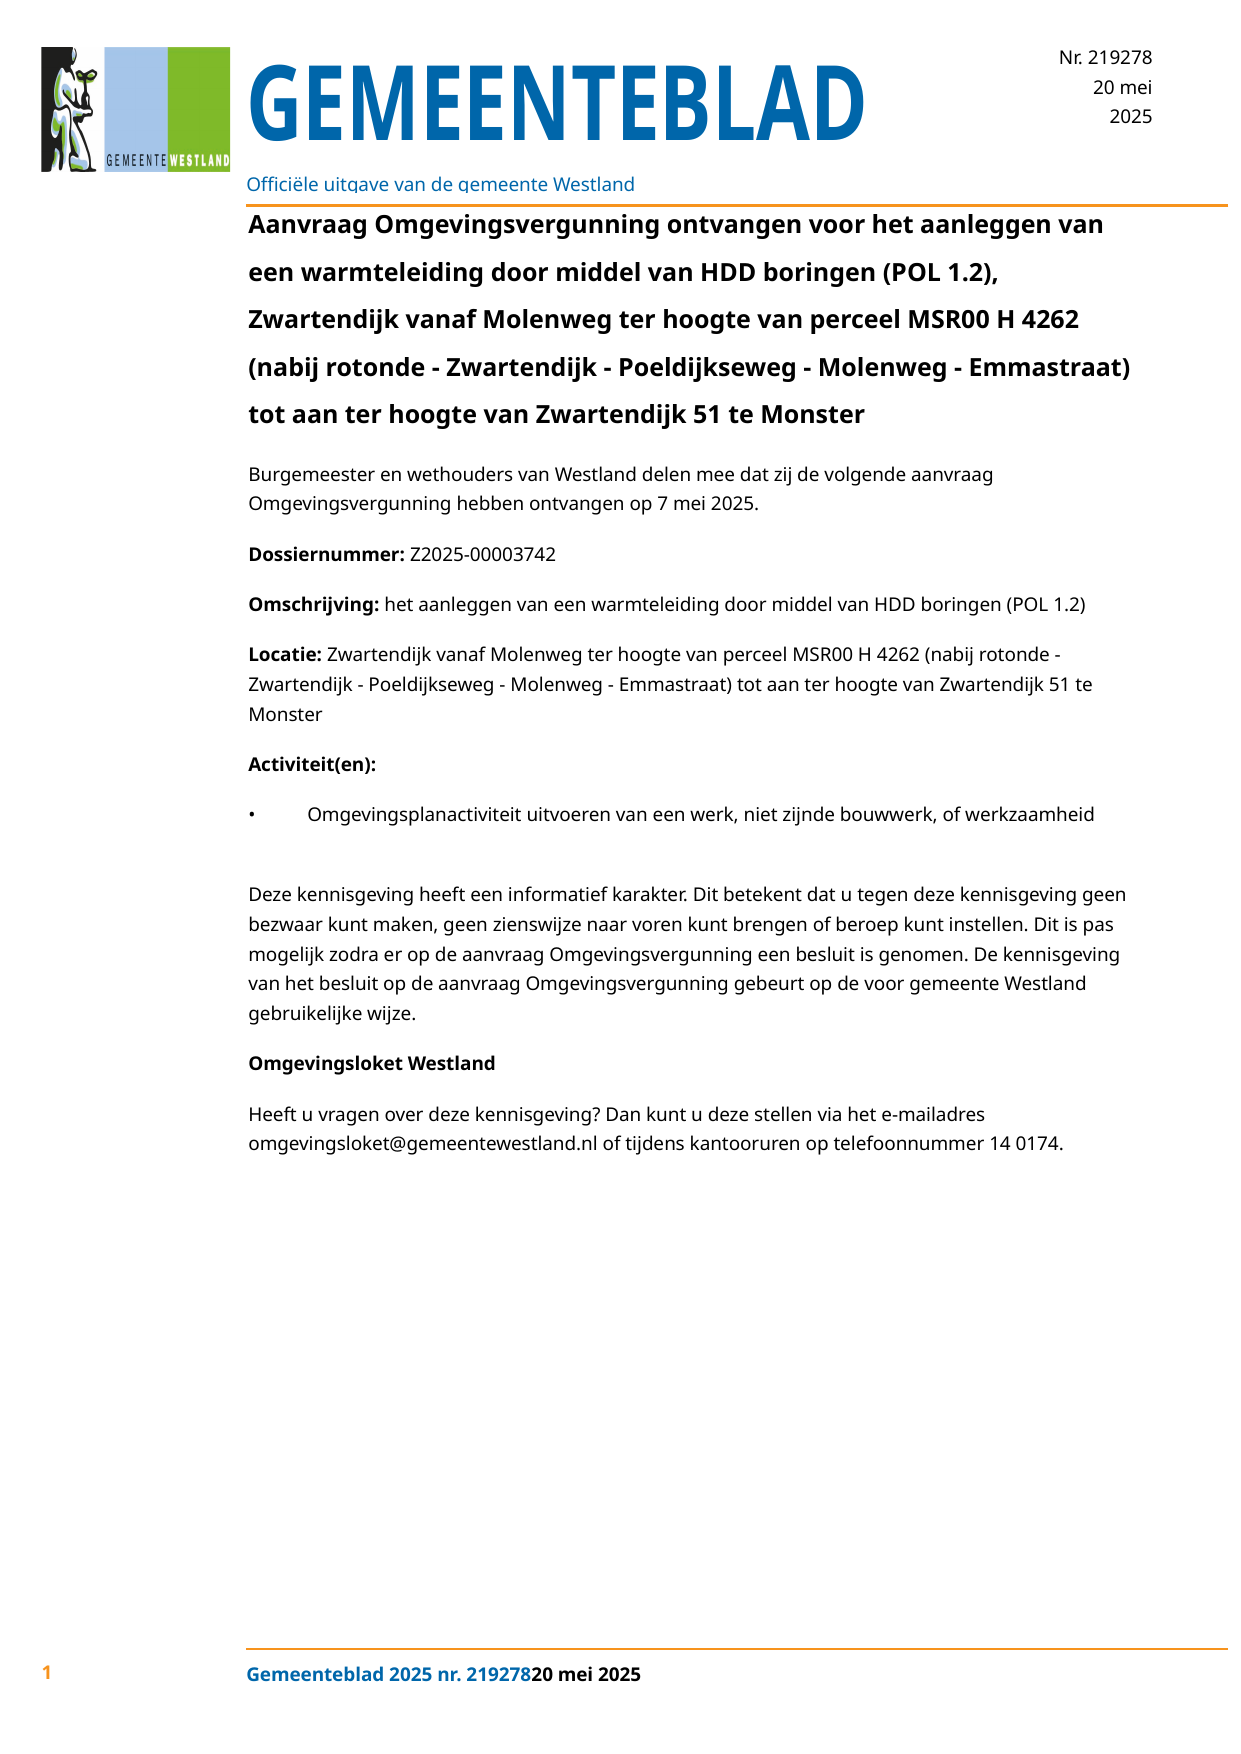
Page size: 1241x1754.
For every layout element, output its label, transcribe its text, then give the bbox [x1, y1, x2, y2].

text Omgevingsloket Westland [248, 1050, 1152, 1076]
picture [41, 47, 231, 172]
list Omgevingsplanactiviteit uitvoeren van een werk, niet zijnde bouwwerk, of werkzaamheid [248, 802, 1152, 827]
text Aanvraag Omgevingsvergunning ontvangen voor het aanleggen van een warmteleiding door middel van HDD boringen (POL 1.2), Zwartendijk vanaf Molenweg ter hoogte van perceel MSR00 H 4262 (nabij rotonde - Zwartendijk - Poeldijkseweg - Molenweg - Emmastraat) tot aan ter hoogte van Zwartendijk 51 te Monster [248, 207, 1152, 431]
text Omschrijving: het aanleggen van een warmteleiding door middel van HDD boringen (POL 1.2) [248, 591, 1152, 617]
text Dossiernummer: Z2025-00003742 [248, 541, 1152, 566]
text Activiteit(en): [248, 751, 1152, 777]
text Burgemeester en wethouders van Westland delen mee dat zij de volgende aanvraag Omgevingsvergunning hebben ontvangen op 7 mei 2025. [248, 461, 1152, 516]
text Heeft u vragen over deze kennisgeving? Dan kunt u deze stellen via het e-mailadres omgevingsloket@gemeentewestland.nl of tijdens kantooruren op telefoonnummer 14 0174. [248, 1101, 1152, 1156]
text Locatie: Zwartendijk vanaf Molenweg ter hoogte van perceel MSR00 H 4262 (nabij rotonde - Zwartendijk - Poeldijkseweg - Molenweg - Emmastraat) tot aan ter hoogte van Zwartendijk 51 te Monster [248, 642, 1152, 726]
text Deze kennisgeving heeft een informatief karakter. Dit betekent dat u tegen deze kennisgeving geen bezwaar kunt maken, geen zienswijze naar voren kunt brengen of beroep kunt instellen. Dit is pas mogelijk zodra er op de aanvraag Omgevingsvergunning een besluit is genomen. De kennisgeving van het besluit op de aanvraag Omgevingsvergunning gebeurt op de voor gemeente Westland gebruikelijke wijze. [248, 882, 1152, 1026]
